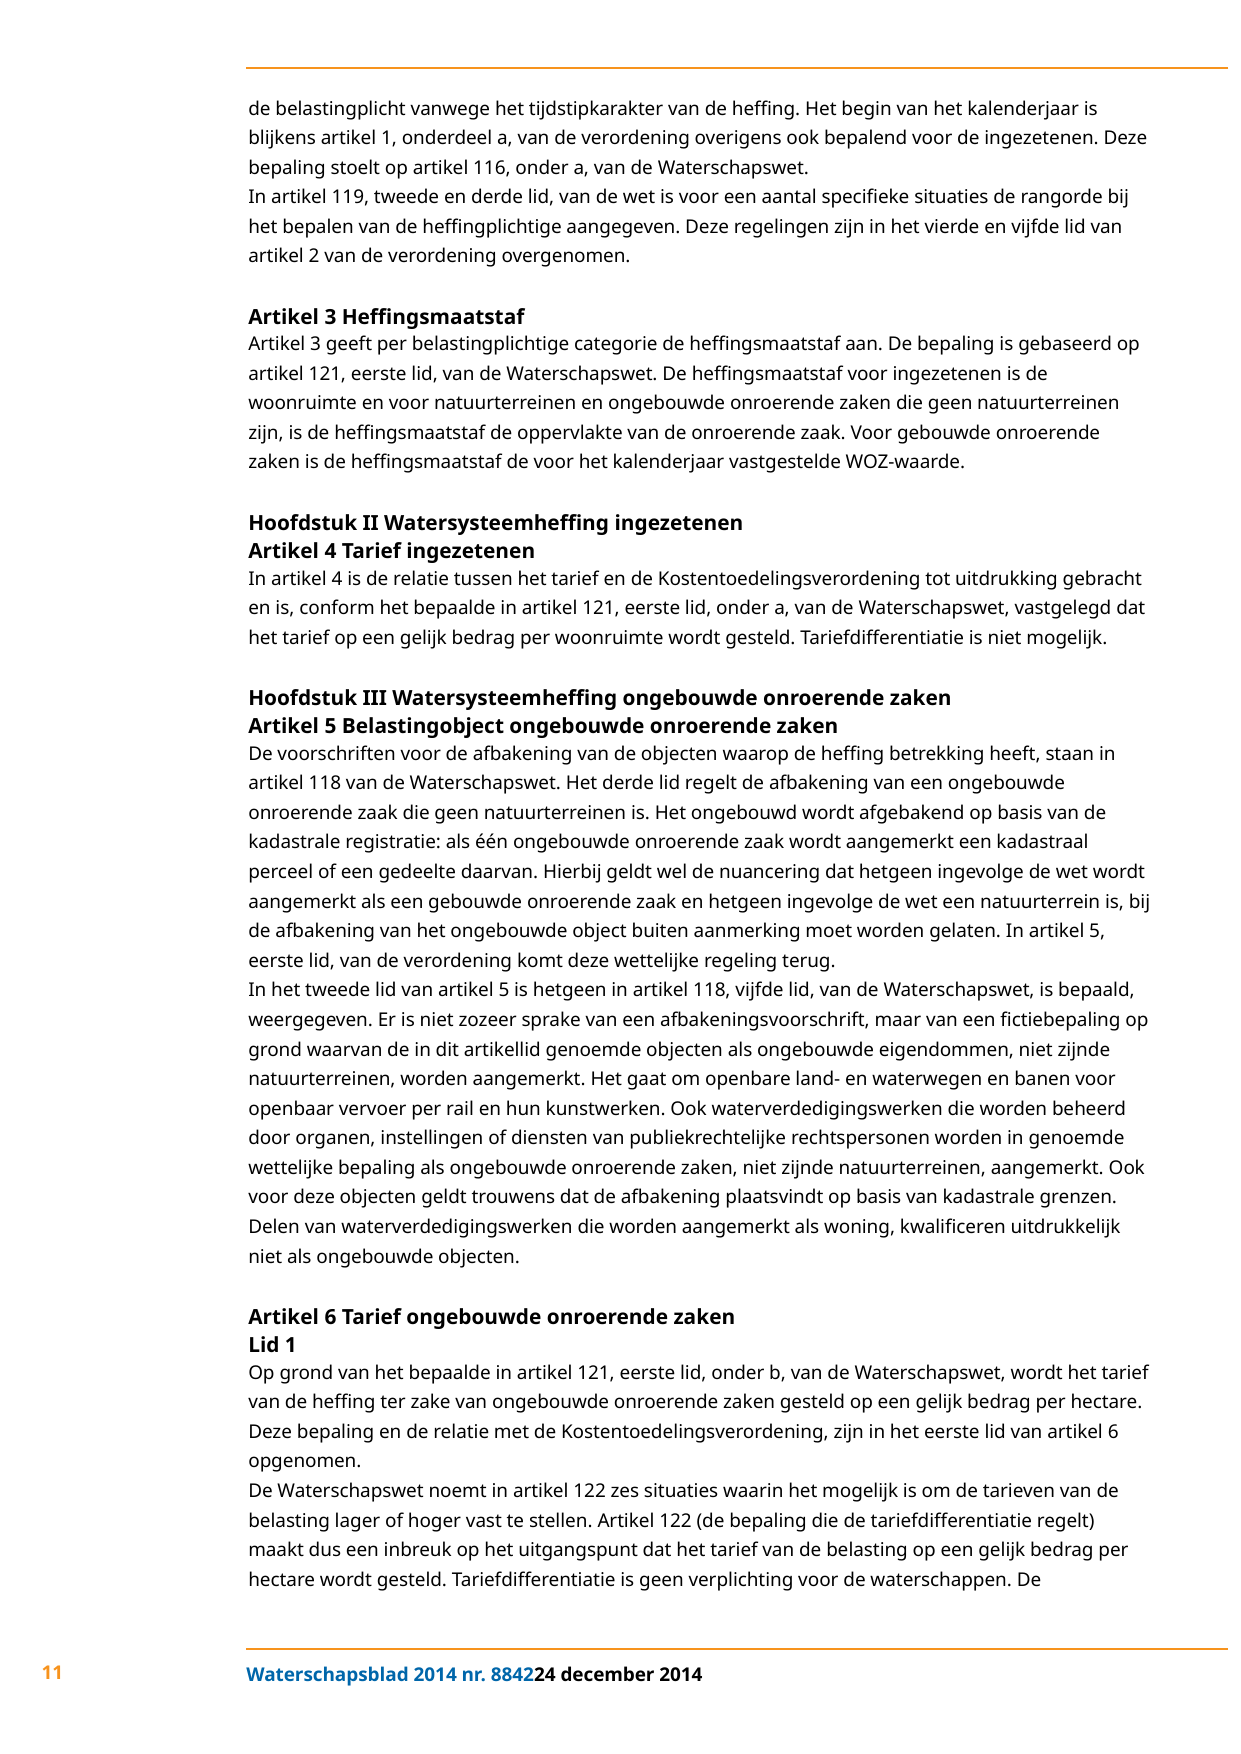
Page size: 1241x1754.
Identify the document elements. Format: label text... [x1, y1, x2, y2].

text Artikel 6 Tarief ongebouwde onroerende zaken [248, 1302, 1152, 1330]
text Hoofdstuk III Watersysteemheffing ongebouwde onroerende zaken [248, 683, 1152, 711]
text Op grond van het bepaalde in artikel 121, eerste lid, onder b, van de Waterschapswet, wordt het tarief van de heffing ter zake van ongebouwde onroerende zaken gesteld op een gelijk bedrag per hectare. Deze bepaling en de relatie met de Kostentoedelingsverordening, zijn in het eerste lid van artikel 6 opgenomen. [248, 1359, 1152, 1473]
text Artikel 3 geeft per belastingplichtige categorie de heffingsmaatstaf aan. De bepaling is gebaseerd op artikel 121, eerste lid, van de Waterschapswet. De heffingsmaatstaf voor ingezetenen is de woonruimte en voor natuurterreinen en ongebouwde onroerende zaken die geen natuurterreinen zijn, is de heffingsmaatstaf de oppervlakte van de onroerende zaak. Voor gebouwde onroerende zaken is de heffingsmaatstaf de voor het kalenderjaar vastgestelde WOZ-waarde. [248, 330, 1152, 474]
text Lid 1 [248, 1330, 1152, 1359]
picture [41, 47, 231, 172]
text Artikel 4 Tarief ingezetenen [248, 536, 1152, 565]
text De voorschriften voor de afbakening van de objecten waarop de heffing betrekking heeft, staan in artikel 118 van de Waterschapswet. Het derde lid regelt de afbakening van een ongebouwde onroerende zaak die geen natuurterreinen is. Het ongebouwd wordt afgebakend op basis van de kadastrale registratie: als één ongebouwde onroerende zaak wordt aangemerkt een kadastraal perceel of een gedeelte daarvan. Hierbij geldt wel de nuancering dat hetgeen ingevolge de wet wordt aangemerkt als een gebouwde onroerende zaak en hetgeen ingevolge de wet een natuurterrein is, bij de afbakening van het ongebouwde object buiten aanmerking moet worden gelaten. In artikel 5, eerste lid, van de verordening komt deze wettelijke regeling terug. [248, 740, 1152, 973]
text de belastingplicht vanwege het tijdstipkarakter van de heffing. Het begin van het kalenderjaar is blijkens artikel 1, onderdeel a, van de verordening overigens ook bepalend voor de ingezetenen. Deze bepaling stoelt op artikel 116, onder a, van de Waterschapswet. [248, 95, 1152, 180]
text Hoofdstuk II Watersysteemheffing ingezetenen [248, 508, 1152, 536]
text De Waterschapswet noemt in artikel 122 zes situaties waarin het mogelijk is om de tarieven van de belasting lager of hoger vast te stellen. Artikel 122 (de bepaling die de tariefdifferentiatie regelt) maakt dus een inbreuk op het uitgangspunt dat het tarief van de belasting op een gelijk bedrag per hectare wordt gesteld. Tariefdifferentiatie is geen verplichting voor de waterschappen. De [248, 1477, 1152, 1592]
text In artikel 119, tweede en derde lid, van de wet is voor een aantal specifieke situaties de rangorde bij het bepalen van de heffingplichtige aangegeven. Deze regelingen zijn in het vierde en vijfde lid van artikel 2 van de verordening overgenomen. [248, 183, 1152, 268]
text In artikel 4 is de relatie tussen het tarief en de Kostentoedelingsverordening tot uitdrukking gebracht en is, conform het bepaalde in artikel 121, eerste lid, onder a, van de Waterschapswet, vastgelegd dat het tarief op een gelijk bedrag per woonruimte wordt gesteld. Tariefdifferentiatie is niet mogelijk. [248, 565, 1152, 649]
text Artikel 5 Belastingobject ongebouwde onroerende zaken [248, 711, 1152, 740]
text In het tweede lid van artikel 5 is hetgeen in artikel 118, vijfde lid, van de Waterschapswet, is bepaald, weergegeven. Er is niet zozeer sprake van een afbakeningsvoorschrift, maar van een fictiebepaling op grond waarvan de in dit artikellid genoemde objecten als ongebouwde eigendommen, niet zijnde natuurterreinen, worden aangemerkt. Het gaat om openbare land- en waterwegen en banen voor openbaar vervoer per rail en hun kunstwerken. Ook waterverdedigingswerken die worden beheerd door organen, instellingen of diensten van publiekrechtelijke rechtspersonen worden in genoemde wettelijke bepaling als ongebouwde onroerende zaken, niet zijnde natuurterreinen, aangemerkt. Ook voor deze objecten geldt trouwens dat de afbakening plaatsvindt op basis van kadastrale grenzen. Delen van waterverdedigingswerken die worden aangemerkt als woning, kwalificeren uitdrukkelijk niet als ongebouwde objecten. [248, 977, 1152, 1268]
text Artikel 3 Heffingsmaatstaf [248, 302, 1152, 330]
